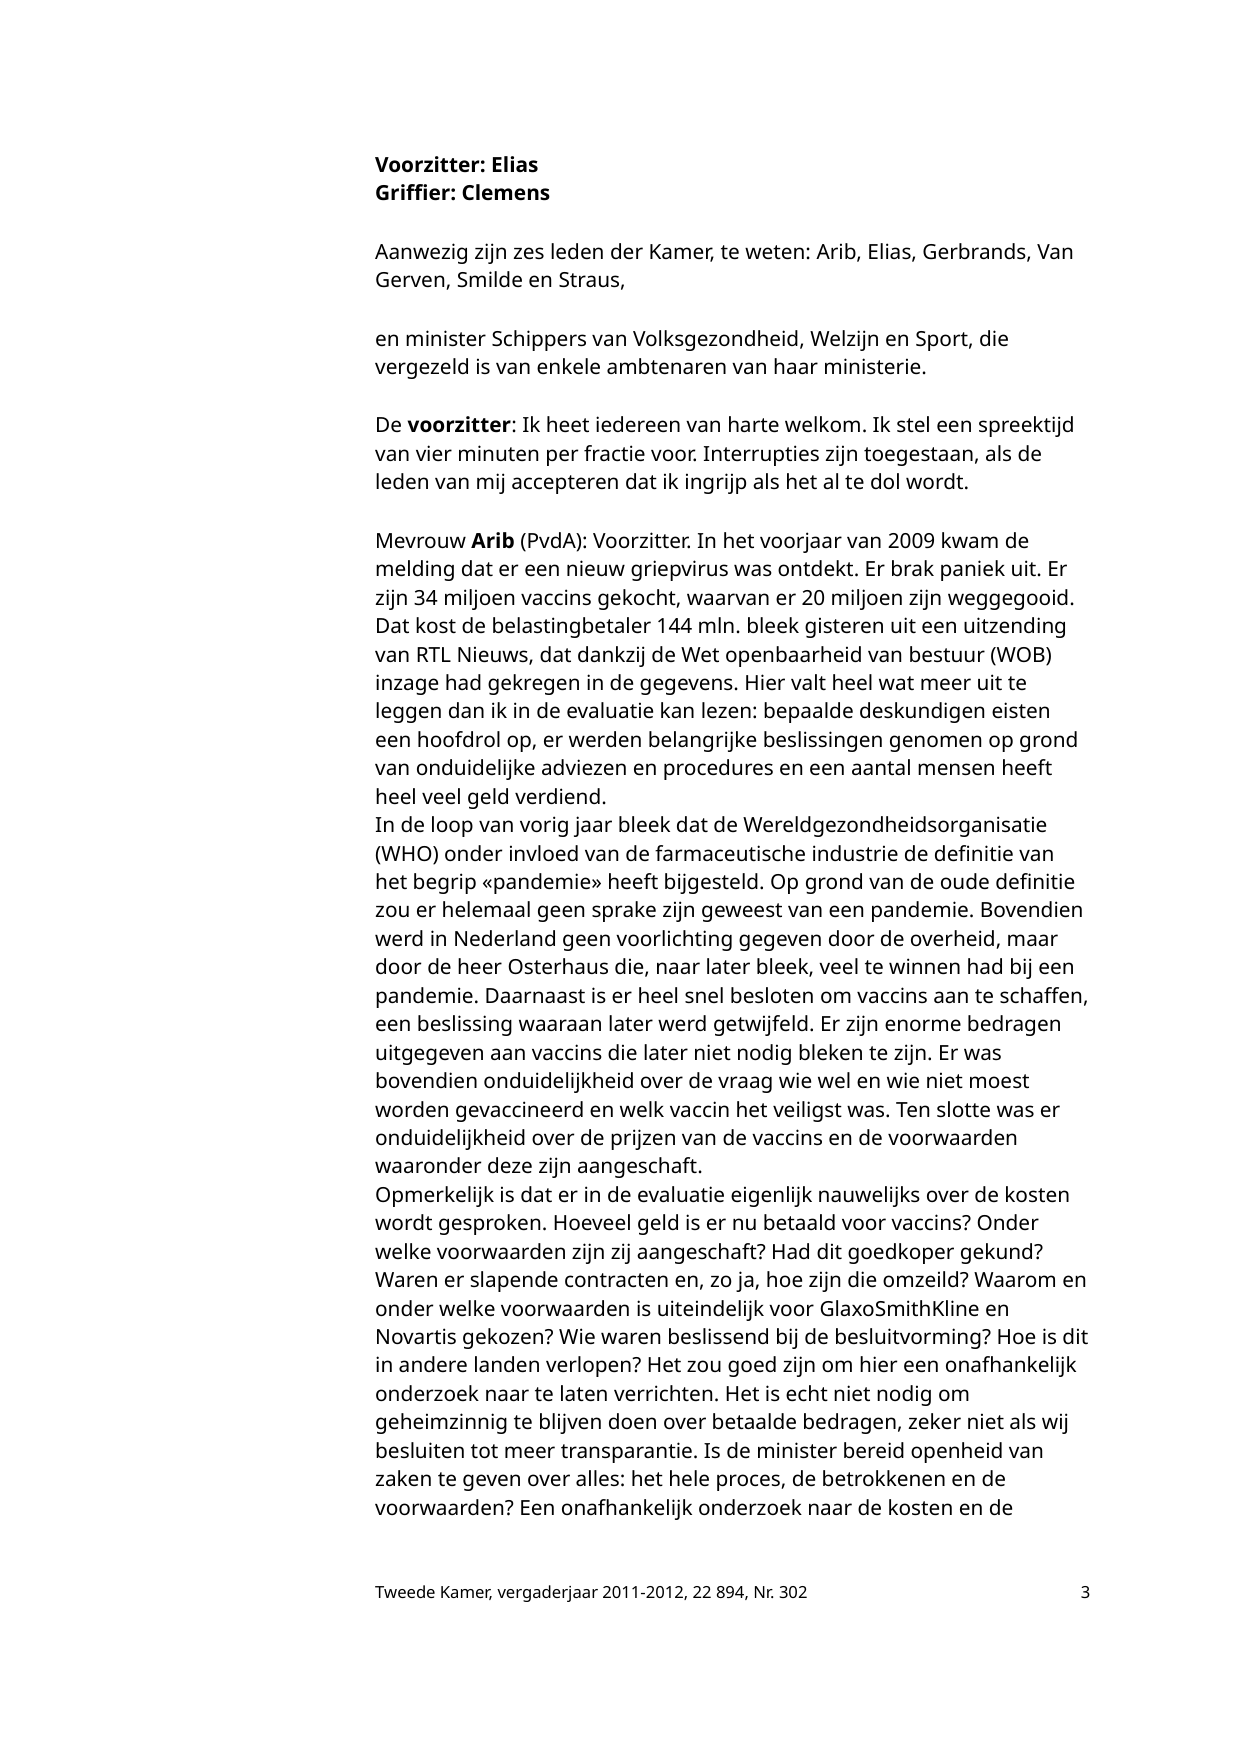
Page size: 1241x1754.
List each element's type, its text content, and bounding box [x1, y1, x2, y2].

text Aanwezig zijn zes leden der Kamer, te weten: Arib, Elias, Gerbrands, Van Gerven, Smilde en Straus, [375, 237, 1090, 294]
text Griffier: Clemens [375, 178, 1090, 207]
text en minister Schippers van Volksgezondheid, Welzijn en Sport, die vergezeld is van enkele ambtenaren van haar ministerie. [375, 324, 1090, 381]
text De voorzitter: Ik heet iedereen van harte welkom. Ik stel een spreektijd van vier minuten per fractie voor. Interrupties zijn toegestaan, als de leden van mij accepteren dat ik ingrijp als het al te dol wordt. [375, 411, 1090, 496]
text Mevrouw Arib (PvdA): Voorzitter. In het voorjaar van 2009 kwam de melding dat er een nieuw griepvirus was ontdekt. Er brak paniek uit. Er zijn 34 miljoen vaccins gekocht, waarvan er 20 miljoen zijn weggegooid. Dat kost de belastingbetaler 144 mln. bleek gisteren uit een uitzending van RTL Nieuws, dat dankzij de Wet openbaarheid van bestuur (WOB) inzage had gekregen in de gegevens. Hier valt heel wat meer uit te leggen dan ik in de evaluatie kan lezen: bepaalde deskundigen eisten een hoofdrol op, er werden belangrijke beslissingen genomen op grond van onduidelijke adviezen en procedures en een aantal mensen heeft heel veel geld verdiend. [375, 526, 1090, 810]
text Opmerkelijk is dat er in de evaluatie eigenlijk nauwelijks over de kosten wordt gesproken. Hoeveel geld is er nu betaald voor vaccins? Onder welke voorwaarden zijn zij aangeschaft? Had dit goedkoper gekund? Waren er slapende contracten en, zo ja, hoe zijn die omzeild? Waarom en onder welke voorwaarden is uiteindelijk voor GlaxoSmithKline en Novartis gekozen? Wie waren beslissend bij de besluitvorming? Hoe is dit in andere landen verlopen? Het zou goed zijn om hier een onafhankelijk onderzoek naar te laten verrichten. Het is echt niet nodig om geheimzinnig te blijven doen over betaalde bedragen, zeker niet als wij besluiten tot meer transparantie. Is de minister bereid openheid van zaken te geven over alles: het hele proces, de betrokkenen en de voorwaarden? Een onafhankelijk onderzoek naar de kosten en de [375, 1180, 1090, 1521]
text In de loop van vorig jaar bleek dat de Wereldgezondheidsorganisatie (WHO) onder invloed van de farmaceutische industrie de definitie van het begrip «pandemie» heeft bijgesteld. Op grond van de oude definitie zou er helemaal geen sprake zijn geweest van een pandemie. Bovendien werd in Nederland geen voorlichting gegeven door de overheid, maar door de heer Osterhaus die, naar later bleek, veel te winnen had bij een pandemie. Daarnaast is er heel snel besloten om vaccins aan te schaffen, een beslissing waaraan later werd getwijfeld. Er zijn enorme bedragen uitgegeven aan vaccins die later niet nodig bleken te zijn. Er was bovendien onduidelijkheid over de vraag wie wel en wie niet moest worden gevaccineerd en welk vaccin het veiligst was. Ten slotte was er onduidelijkheid over de prijzen van de vaccins en de voorwaarden waaronder deze zijn aangeschaft. [375, 810, 1090, 1180]
text Voorzitter: Elias [375, 150, 1090, 178]
